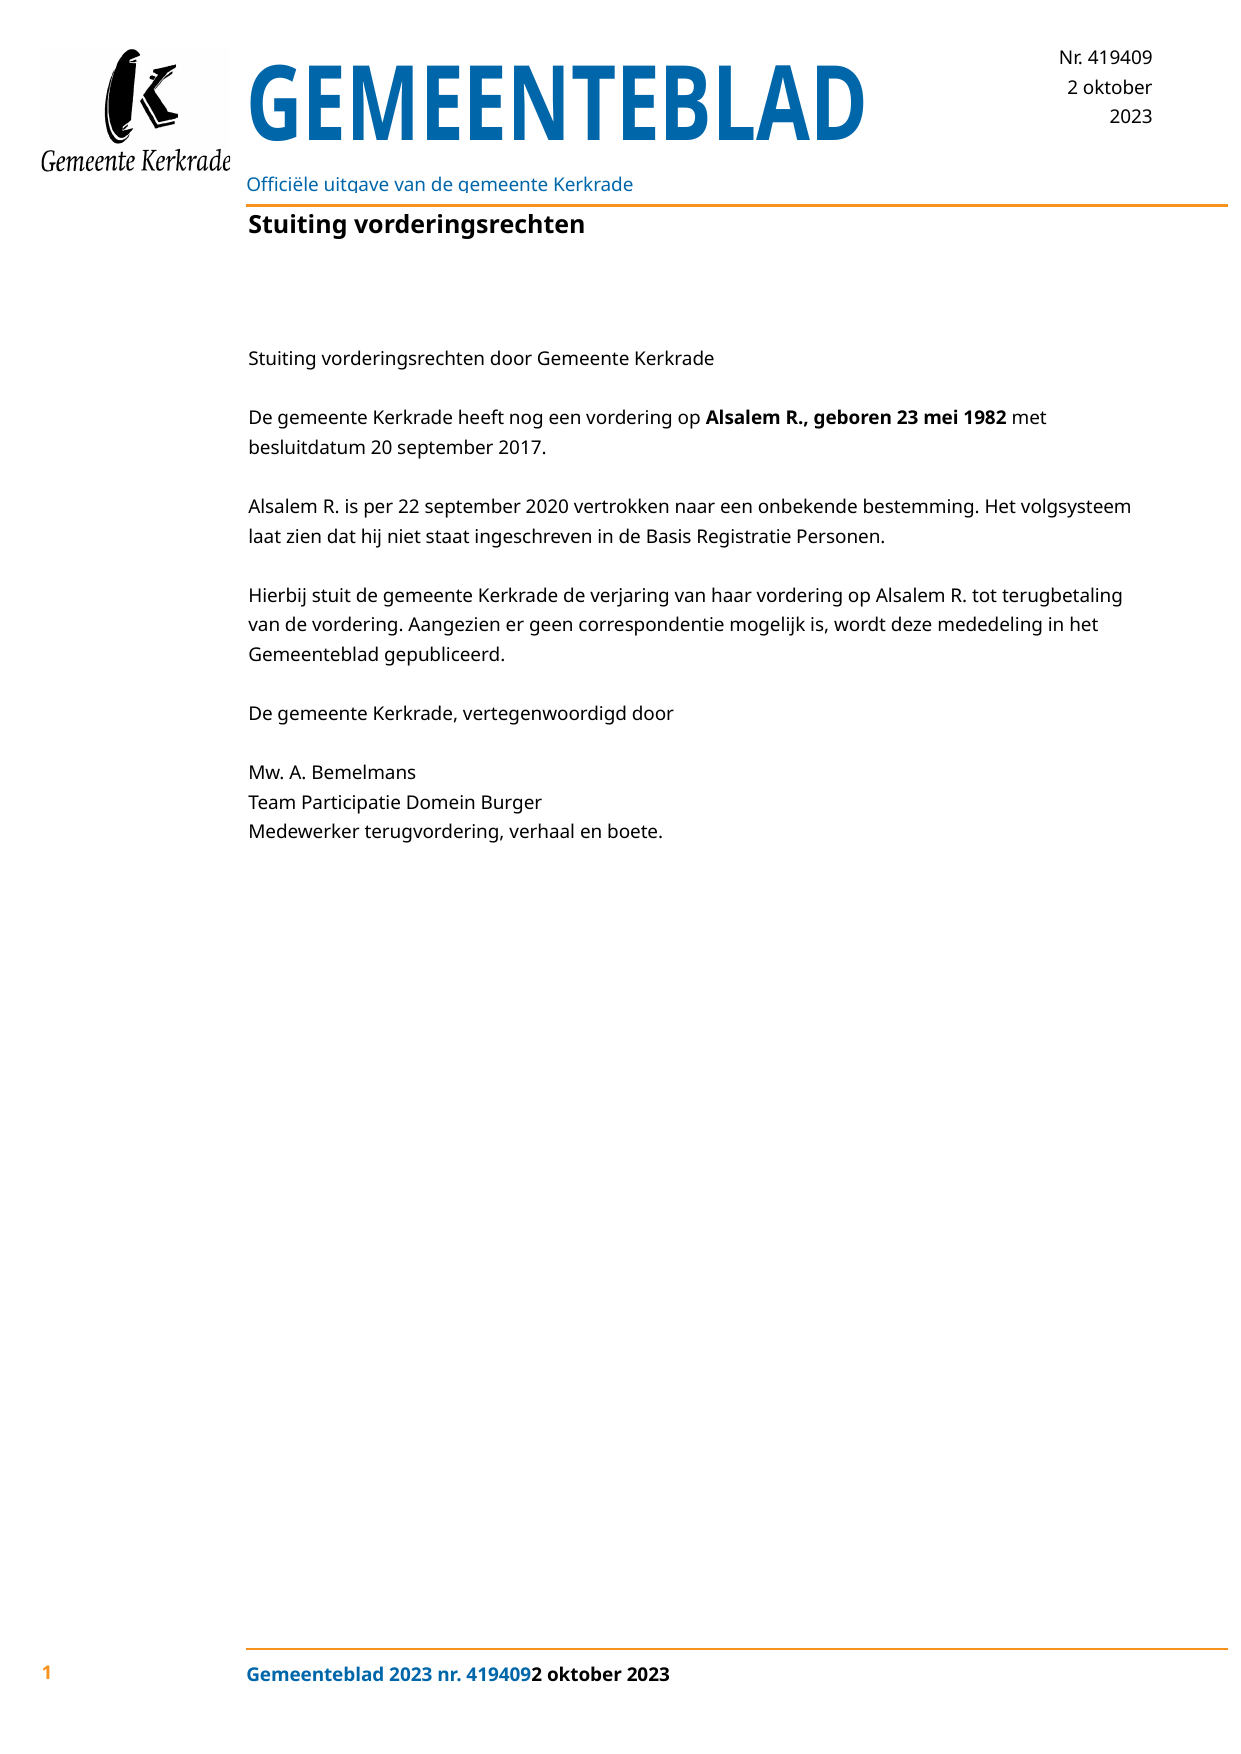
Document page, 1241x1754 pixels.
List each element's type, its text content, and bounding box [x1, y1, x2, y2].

text Team Participatie Domein Burger [248, 789, 1152, 815]
text Hierbij stuit de gemeente Kerkrade de verjaring van haar vordering op Alsalem R. tot terugbetaling van de vordering. Aangezien er geen correspondentie mogelijk is, wordt deze mededeling in het Gemeenteblad gepubliceerd. [248, 582, 1152, 667]
text Stuiting vorderingsrechten [248, 207, 1152, 241]
picture [41, 47, 231, 172]
text Mw. A. Bemelmans [248, 759, 1152, 785]
text Stuiting vorderingsrechten door Gemeente Kerkrade [248, 345, 1152, 371]
text De gemeente Kerkrade heeft nog een vordering op Alsalem R., geboren 23 mei 1982 met besluitdatum 20 september 2017. [248, 404, 1152, 460]
text De gemeente Kerkrade, vertegenwoordigd door [248, 700, 1152, 726]
text Medewerker terugvordering, verhaal en boete. [248, 819, 1152, 844]
text Alsalem R. is per 22 september 2020 vertrokken naar een onbekende bestemming. Het volgsysteem laat zien dat hij niet staat ingeschreven in de Basis Registratie Personen. [248, 493, 1152, 548]
